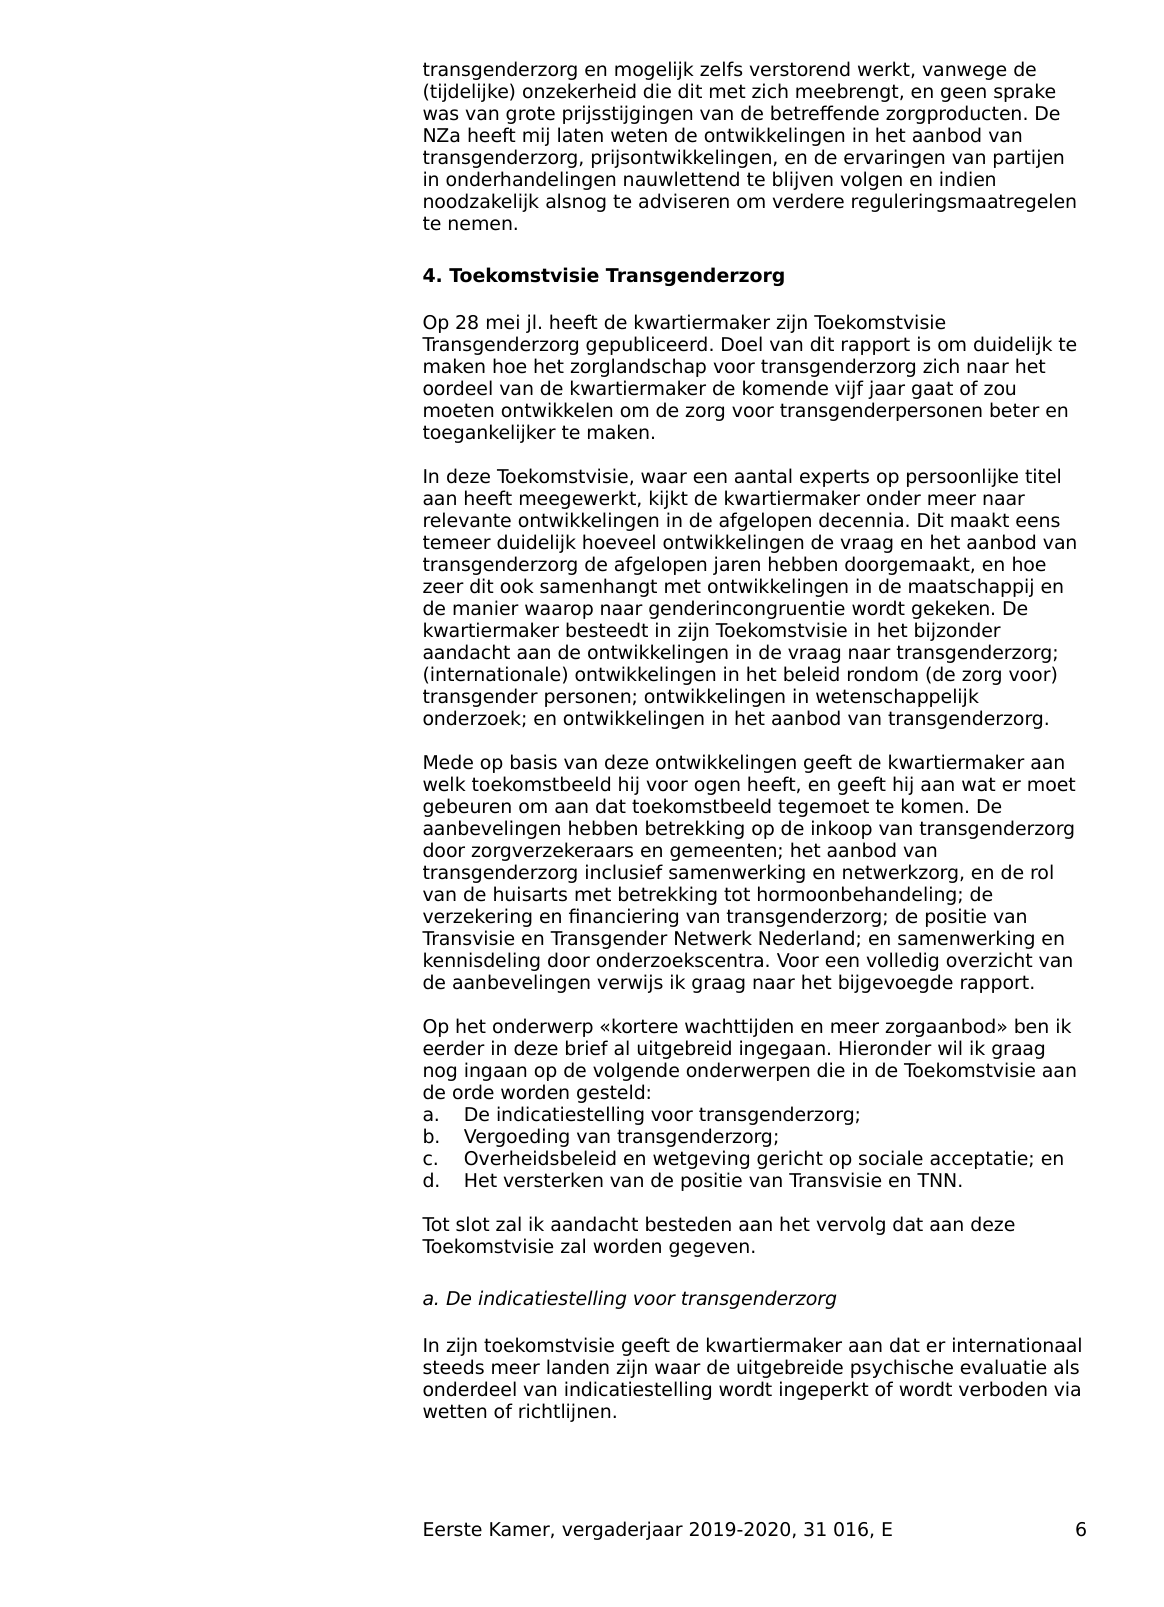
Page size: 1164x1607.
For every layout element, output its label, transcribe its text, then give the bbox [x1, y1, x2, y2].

text Op het onderwerp «kortere wachttijden en meer zorgaanbod» ben ik eerder in deze brief al uitgebreid ingegaan. Hieronder wil ik graag nog ingaan op de volgende onderwerpen die in de Toekomstvisie aan de orde worden gesteld: [422, 1016, 1087, 1104]
subtitle 4. Toekomstvisie Transgenderzorg [422, 265, 1087, 287]
text Op 28 mei jl. heeft de kwartiermaker zijn Toekomstvisie Transgenderzorg gepubliceerd. Doel van dit rapport is om duidelijk te maken hoe het zorglandschap voor transgenderzorg zich naar het oordeel van de kwartiermaker de komende vijf jaar gaat of zou moeten ontwikkelen om de zorg voor transgenderpersonen beter en toegankelijker te maken. [422, 312, 1087, 444]
text In zijn toekomstvisie geeft de kwartiermaker aan dat er internationaal steeds meer landen zijn waar de uitgebreide psychische evaluatie als onderdeel van indicatiestelling wordt ingeperkt of wordt verboden via wetten of richtlijnen. [422, 1335, 1087, 1423]
text Tot slot zal ik aandacht besteden aan het vervolg dat aan deze Toekomstvisie zal worden gegeven. [422, 1214, 1087, 1258]
text transgenderzorg en mogelijk zelfs verstorend werkt, vanwege de (tijdelijke) onzekerheid die dit met zich meebrengt, en geen sprake was van grote prijsstijgingen van de betreffende zorgproducten. De NZa heeft mij laten weten de ontwikkelingen in het aanbod van transgenderzorg, prijsontwikkelingen, en de ervaringen van partijen in onderhandelingen nauwlettend te blijven volgen en indien noodzakelijk alsnog te adviseren om verdere reguleringsmaatregelen te nemen. [422, 59, 1087, 235]
text b. Vergoeding van transgenderzorg; [422, 1126, 1087, 1148]
text a. De indicatiestelling voor transgenderzorg; [422, 1104, 1087, 1126]
text In deze Toekomstvisie, waar een aantal experts op persoonlijke titel aan heeft meegewerkt, kijkt de kwartiermaker onder meer naar relevante ontwikkelingen in de afgelopen decennia. Dit maakt eens temeer duidelijk hoeveel ontwikkelingen de vraag en het aanbod van transgenderzorg de afgelopen jaren hebben doorgemaakt, en hoe zeer dit ook samenhangt met ontwikkelingen in de maatschappij en de manier waarop naar genderincongruentie wordt gekeken. De kwartiermaker besteedt in zijn Toekomstvisie in het bijzonder aandacht aan de ontwikkelingen in de vraag naar transgenderzorg; (internationale) ontwikkelingen in het beleid rondom (de zorg voor) transgender personen; ontwikkelingen in wetenschappelijk onderzoek; en ontwikkelingen in het aanbod van transgenderzorg. [422, 466, 1087, 730]
text c. Overheidsbeleid en wetgeving gericht op sociale acceptatie; en [422, 1148, 1087, 1170]
text Mede op basis van deze ontwikkelingen geeft de kwartiermaker aan welk toekomstbeeld hij voor ogen heeft, en geeft hij aan wat er moet gebeuren om aan dat toekomstbeeld tegemoet te komen. De aanbevelingen hebben betrekking op de inkoop van transgenderzorg door zorgverzekeraars en gemeenten; het aanbod van transgenderzorg inclusief samenwerking en netwerkzorg, en de rol van de huisarts met betrekking tot hormoonbehandeling; de verzekering en financiering van transgenderzorg; de positie van Transvisie en Transgender Netwerk Nederland; en samenwerking en kennisdeling door onderzoekscentra. Voor een volledig overzicht van de aanbevelingen verwijs ik graag naar het bijgevoegde rapport. [422, 752, 1087, 994]
subtitle a. De indicatiestelling voor transgenderzorg [422, 1288, 1087, 1310]
text d. Het versterken van de positie van Transvisie en TNN. [422, 1170, 1087, 1192]
